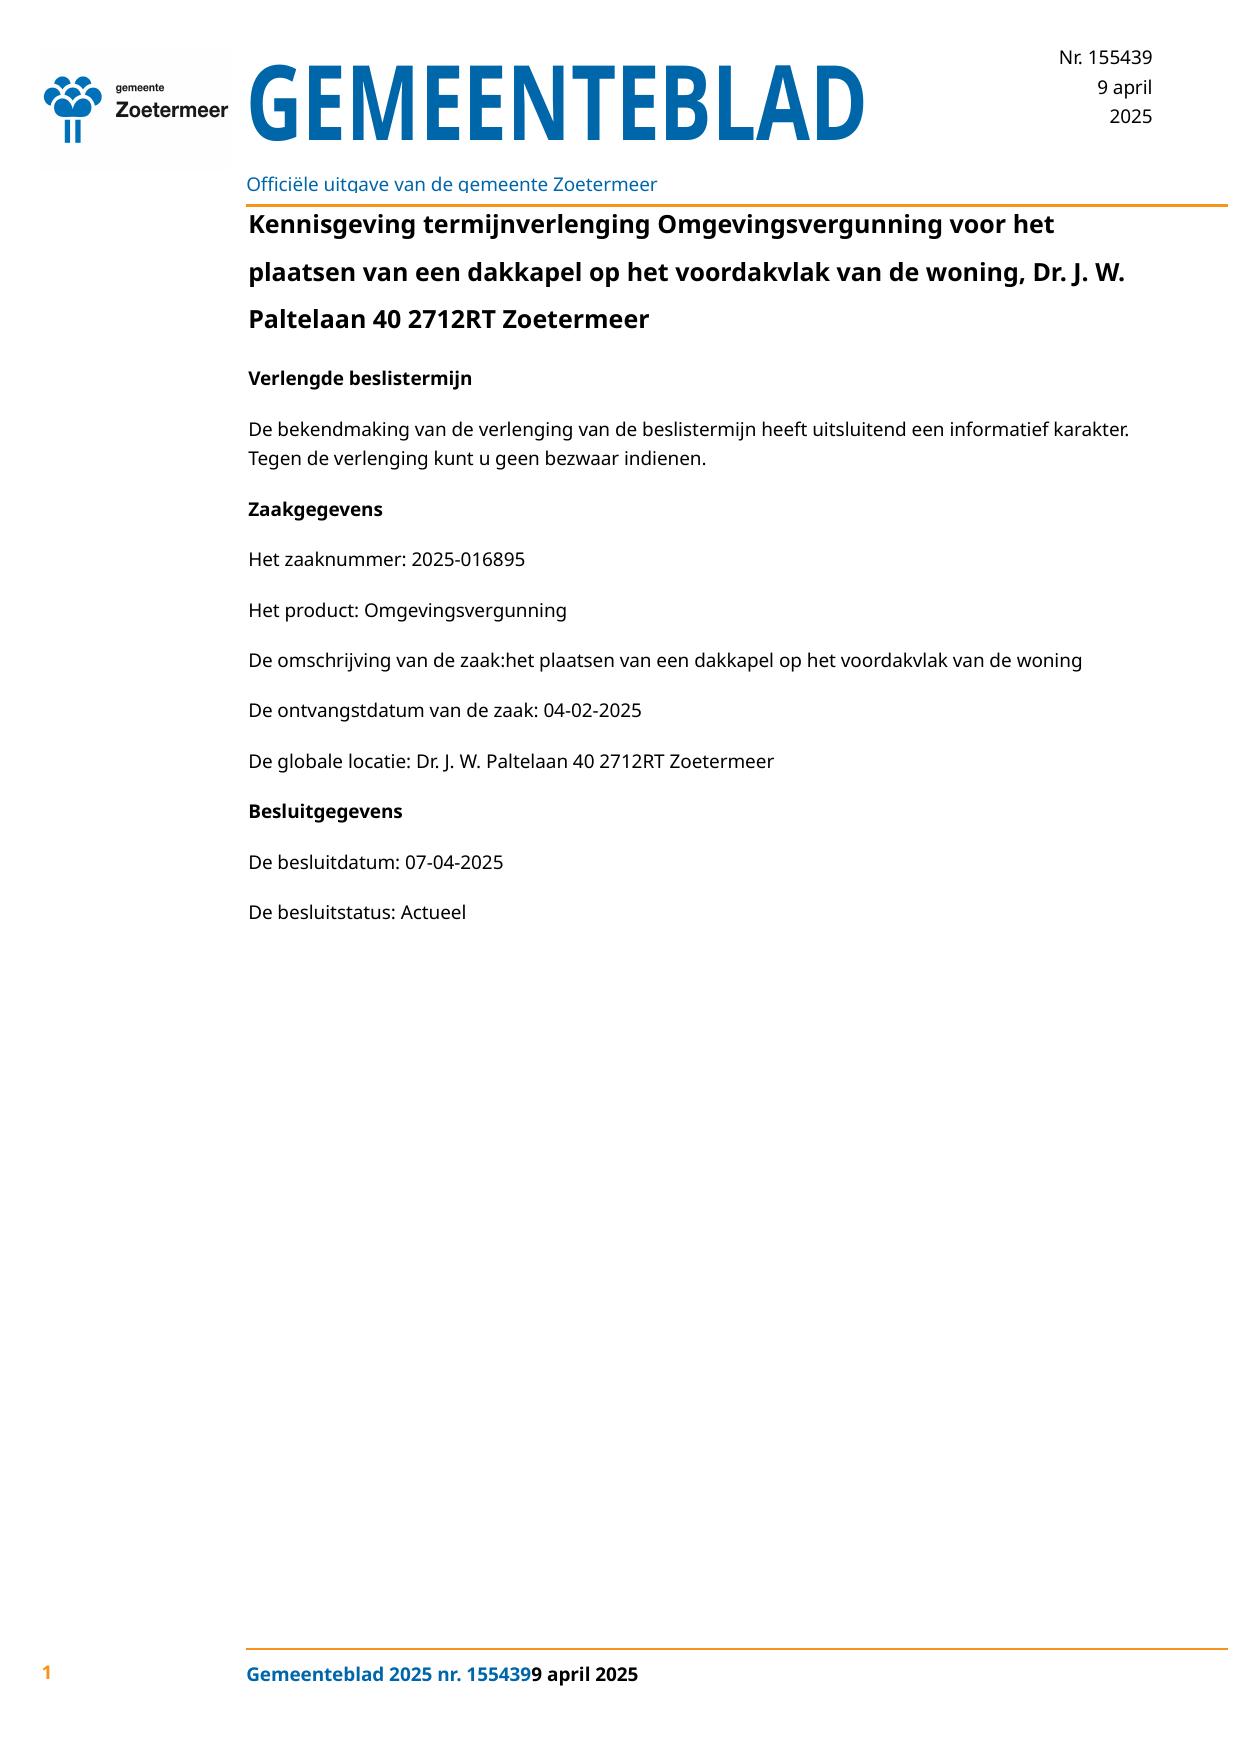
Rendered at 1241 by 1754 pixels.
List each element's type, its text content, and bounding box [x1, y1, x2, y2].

text Zaakgegevens [248, 496, 1152, 522]
text De besluitstatus: Actueel [248, 899, 1152, 925]
text De globale locatie: Dr. J. W. Paltelaan 40 2712RT Zoetermeer [248, 748, 1152, 774]
text Het zaaknummer: 2025-016895 [248, 546, 1152, 572]
text Verlengde beslistermijn [248, 366, 1152, 391]
text Het product: Omgevingsvergunning [248, 597, 1152, 622]
picture [41, 47, 231, 172]
text De omschrijving van de zaak:het plaatsen van een dakkapel op het voordakvlak van de woning [248, 647, 1152, 673]
text De ontvangstdatum van de zaak: 04-02-2025 [248, 698, 1152, 723]
text Besluitgegevens [248, 798, 1152, 824]
text Kennisgeving termijnverlenging Omgevingsvergunning voor het plaatsen van een dakkapel op het voordakvlak van de woning, Dr. J. W. Paltelaan 40 2712RT Zoetermeer [248, 207, 1152, 336]
text De besluitdatum: 07-04-2025 [248, 849, 1152, 874]
text De bekendmaking van de verlenging van de beslistermijn heeft uitsluitend een informatief karakter. Tegen de verlenging kunt u geen bezwaar indienen. [248, 416, 1152, 471]
